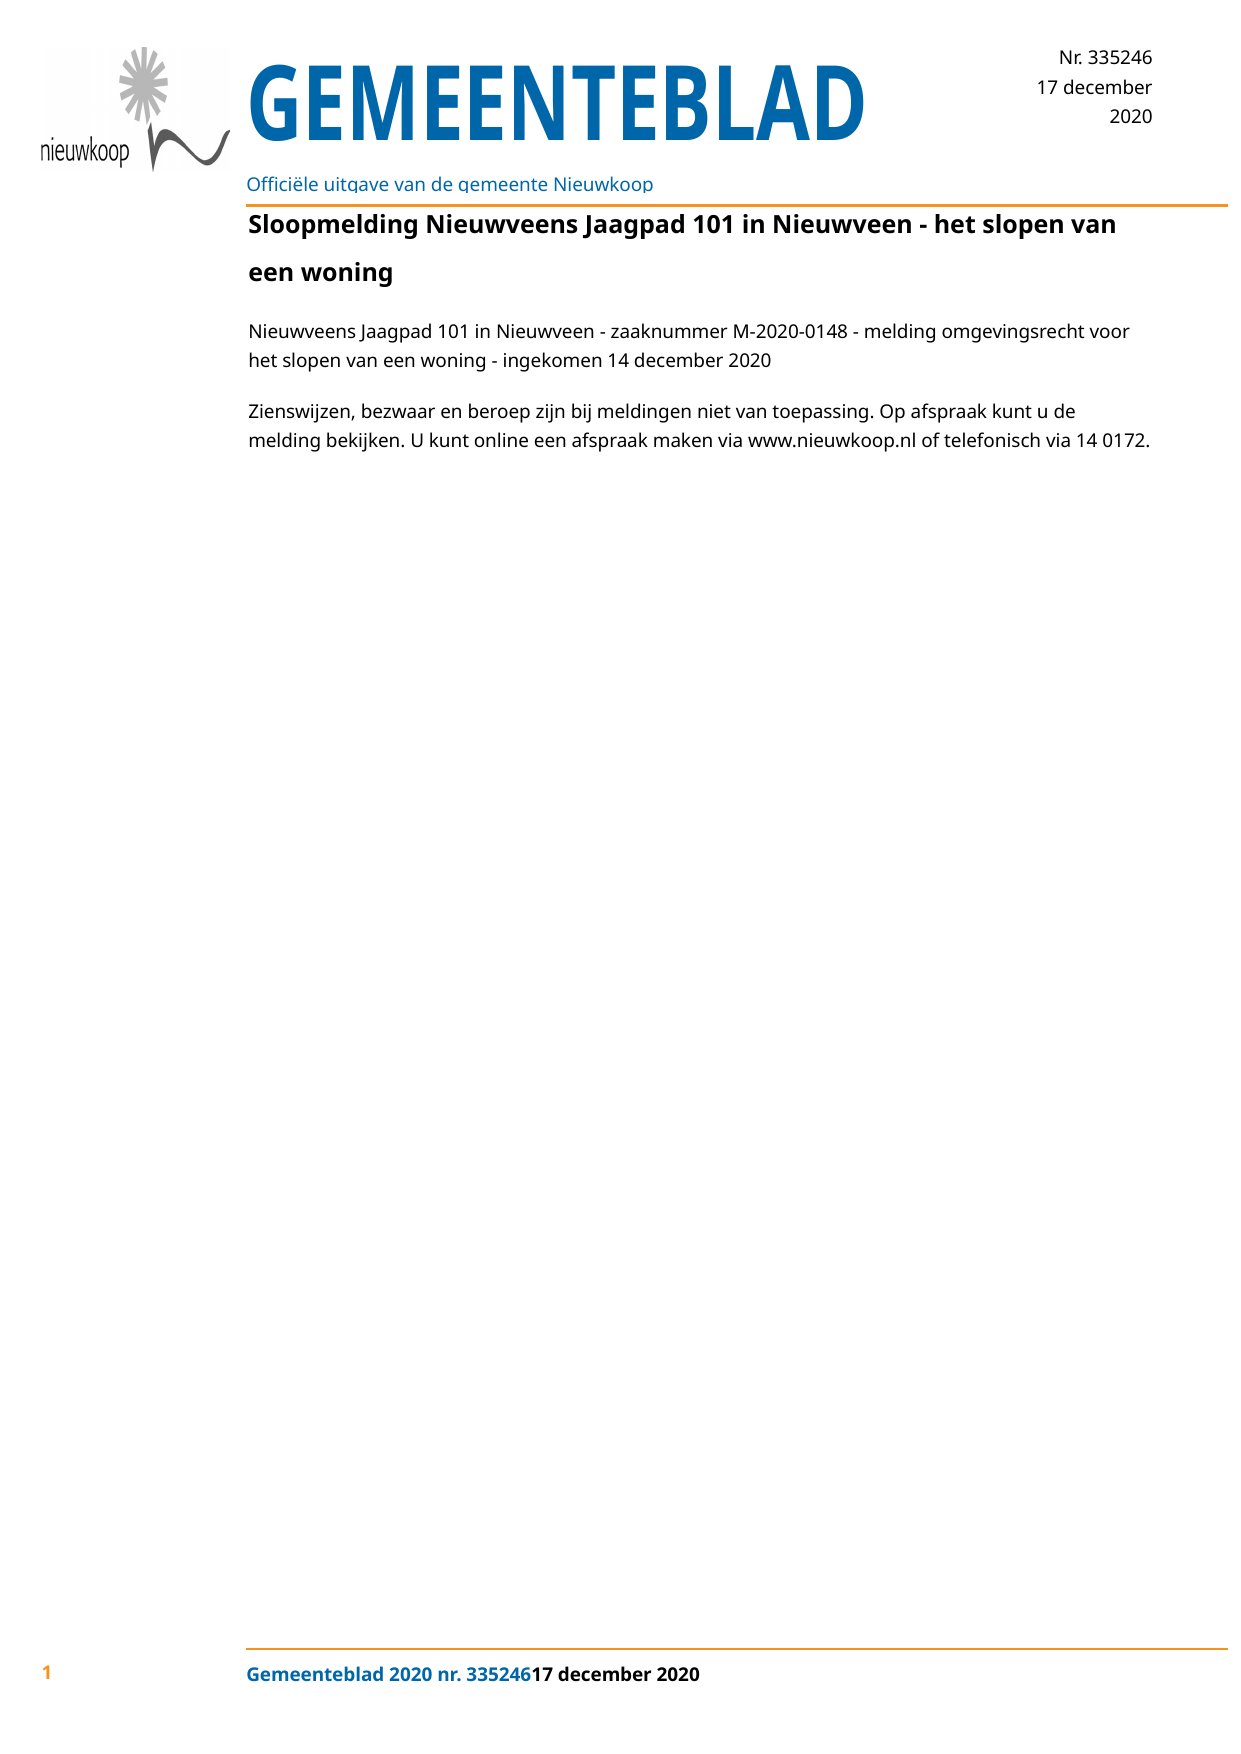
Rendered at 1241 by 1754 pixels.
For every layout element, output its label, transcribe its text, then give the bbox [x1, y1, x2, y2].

text Sloopmelding Nieuwveens Jaagpad 101 in Nieuwveen - het slopen van een woning [248, 207, 1152, 288]
picture [41, 47, 231, 172]
text Nieuwveens Jaagpad 101 in Nieuwveen - zaaknummer M-2020-0148 - melding omgevingsrecht voor het slopen van een woning - ingekomen 14 december 2020 [248, 318, 1152, 373]
text Zienswijzen, bezwaar en beroep zijn bij meldingen niet van toepassing. Op afspraak kunt u de melding bekijken. U kunt online een afspraak maken via www.nieuwkoop.nl of telefonisch via 14 0172. [248, 398, 1152, 453]
